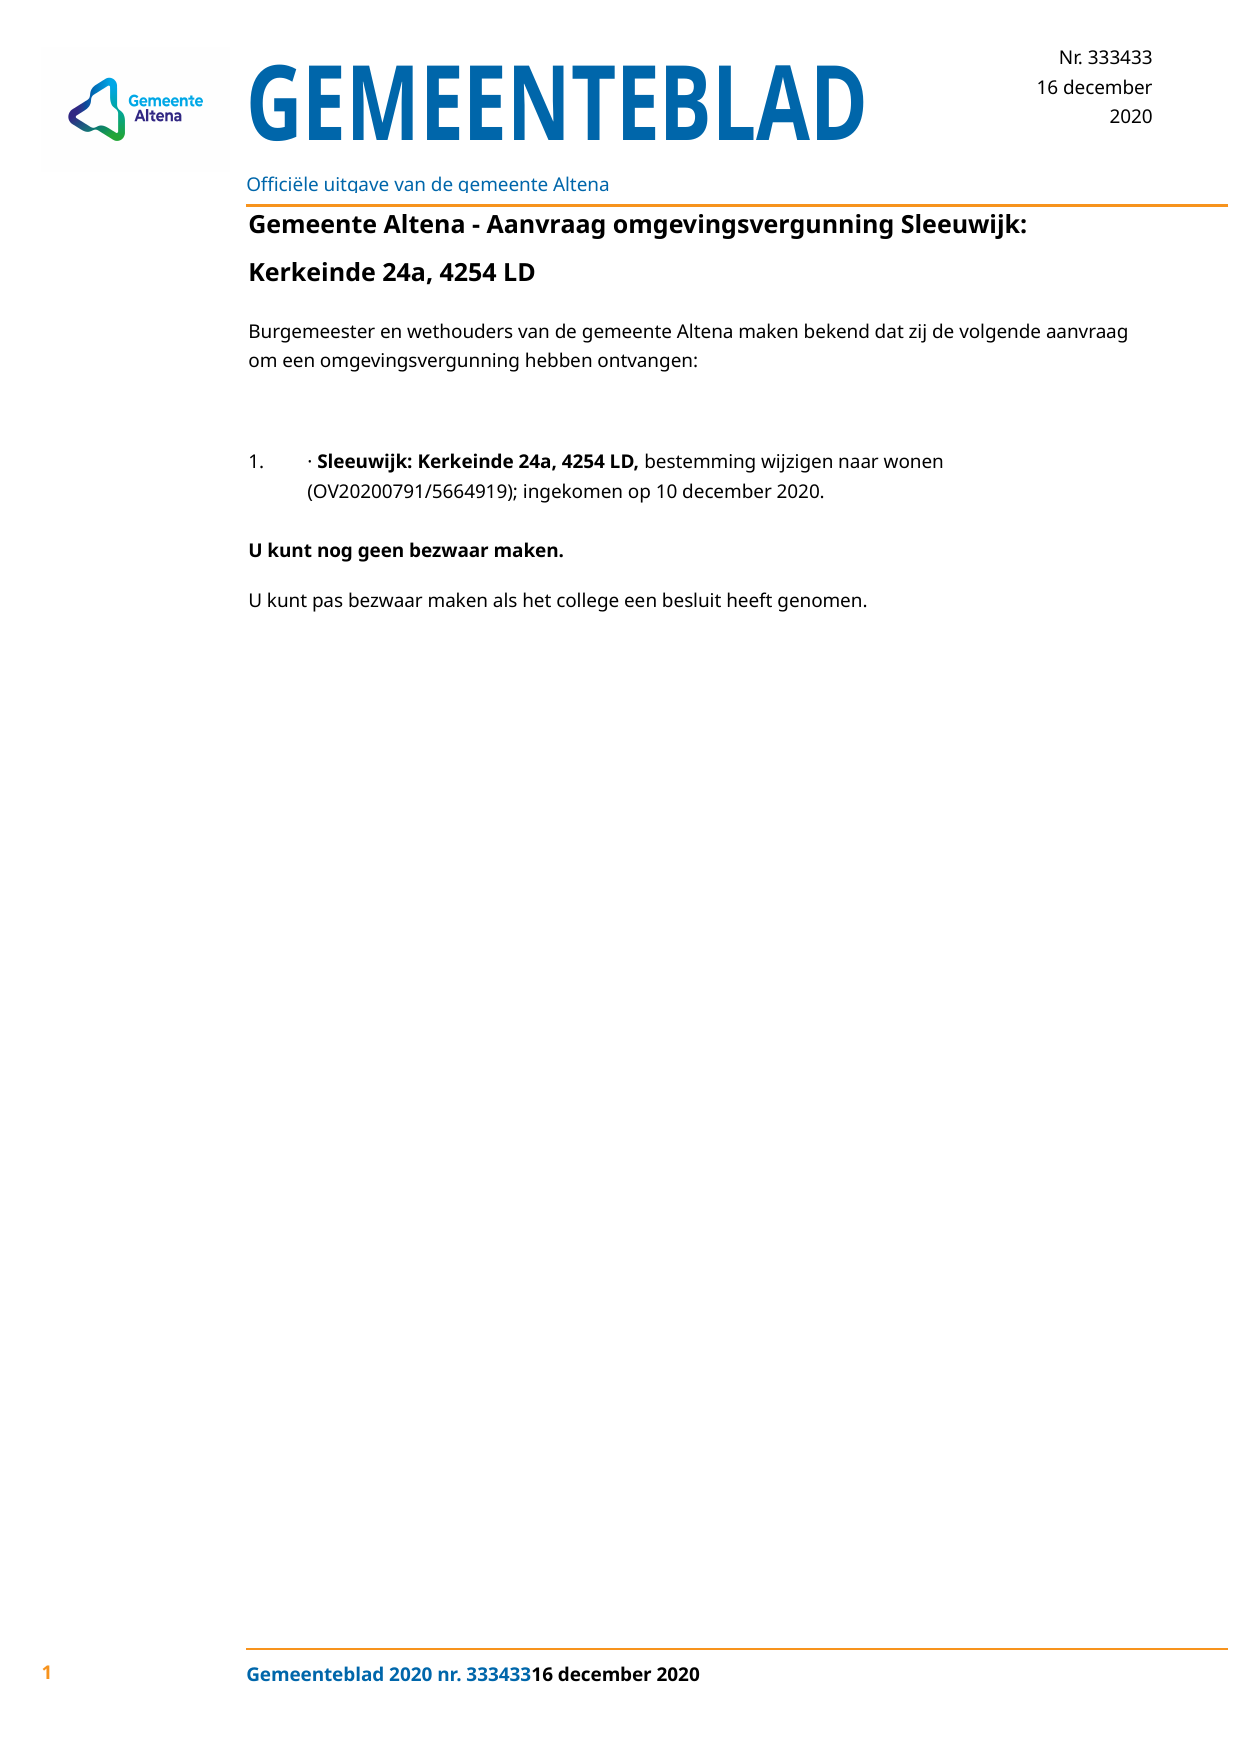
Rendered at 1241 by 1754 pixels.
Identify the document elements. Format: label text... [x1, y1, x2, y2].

text U kunt pas bezwaar maken als het college een besluit heeft genomen. [248, 587, 1152, 613]
text Gemeente Altena - Aanvraag omgevingsvergunning Sleeuwijk: Kerkeinde 24a, 4254 LD [248, 207, 1152, 288]
list · Sleeuwijk: Kerkeinde 24a, 4254 LD, bestemming wijzigen naar wonen (OV20200791/5664919); ingekomen op 10 december 2020. [248, 448, 1152, 504]
picture [41, 47, 231, 172]
text Burgemeester en wethouders van de gemeente Altena maken bekend dat zij de volgende aanvraag om een omgevingsvergunning hebben ontvangen: [248, 318, 1152, 373]
text U kunt nog geen bezwaar maken. [248, 537, 1152, 563]
